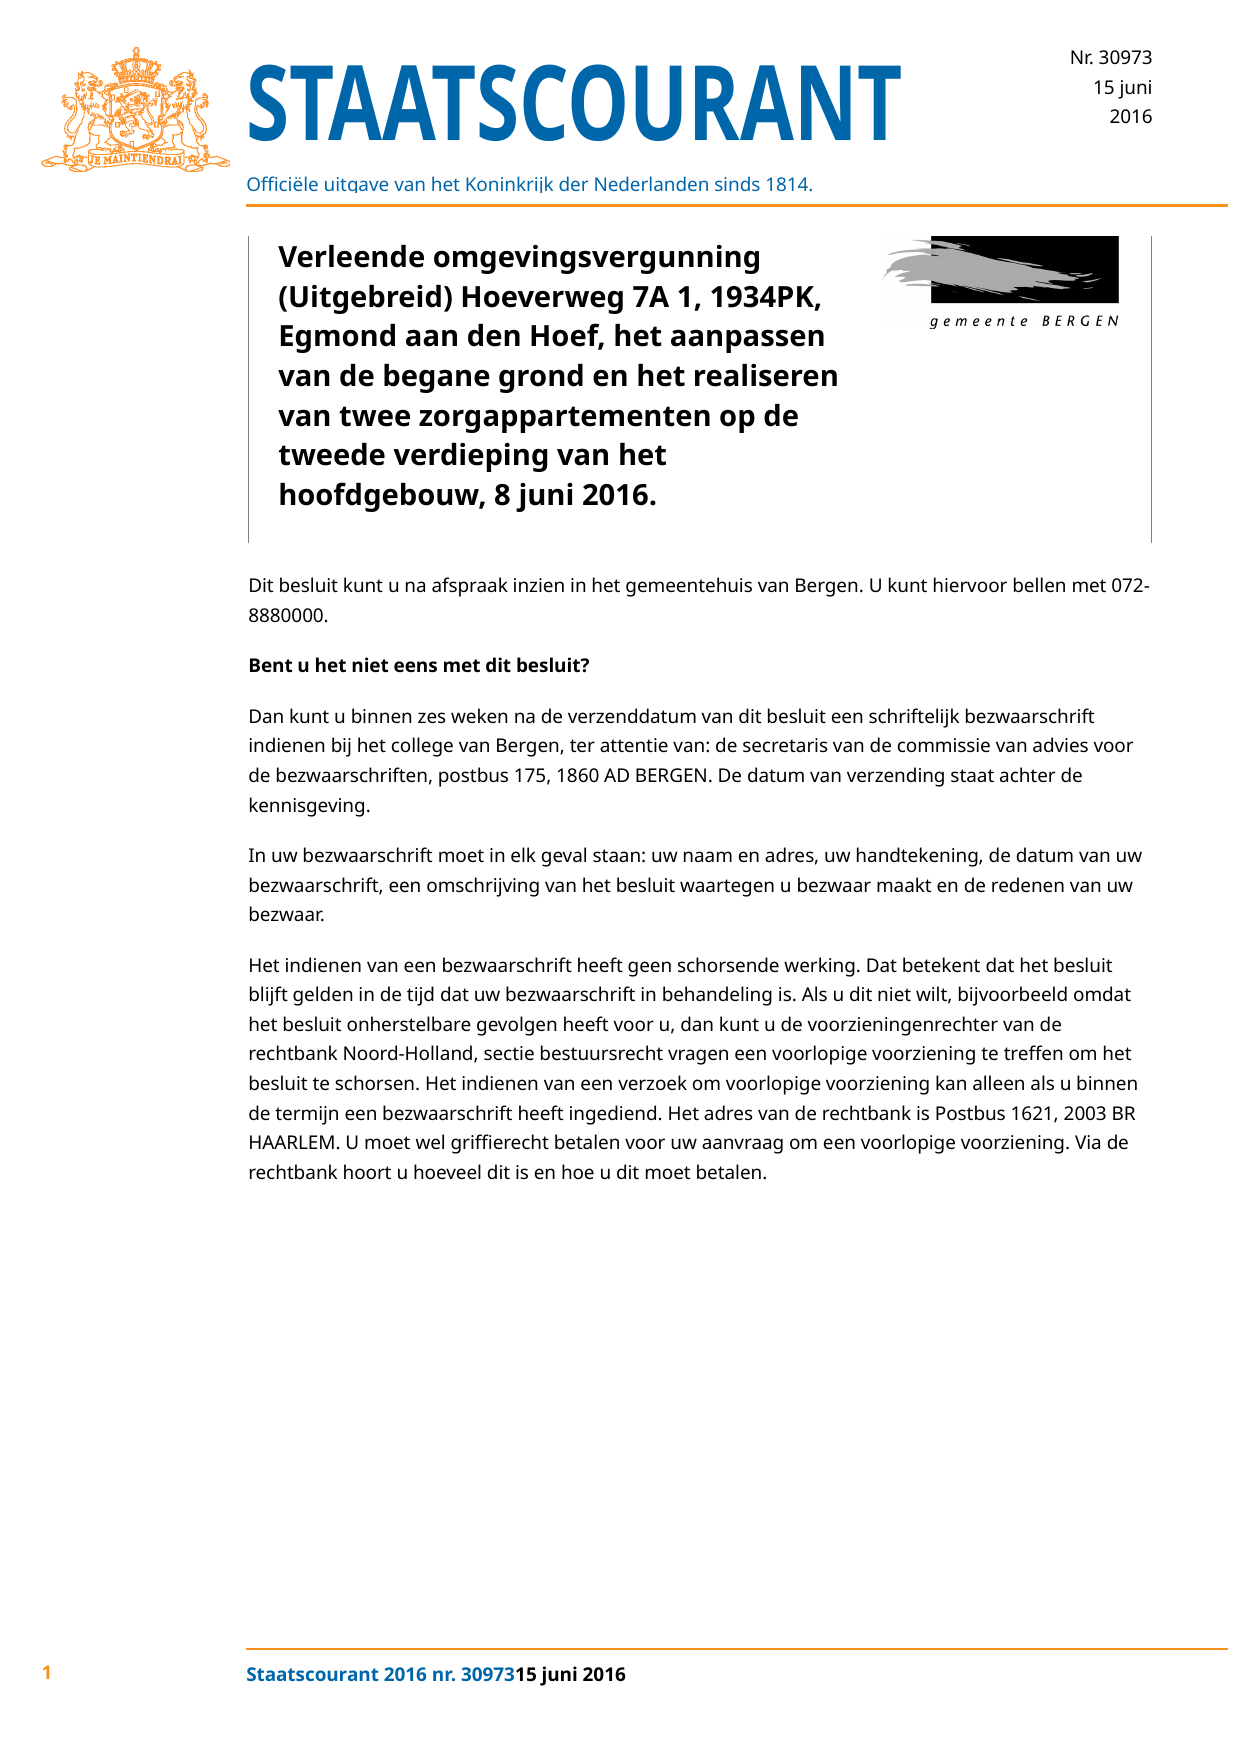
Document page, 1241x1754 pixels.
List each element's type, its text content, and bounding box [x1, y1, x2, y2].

text Dan kunt u binnen zes weken na de verzenddatum van dit besluit een schriftelijk bezwaarschrift indienen bij het college van Bergen, ter attentie van: de secretaris van de commissie van advies voor de bezwaarschriften, postbus 175, 1860 AD BERGEN. De datum van verzending staat achter de kennisgeving. [248, 703, 1152, 818]
table_header [850, 236, 1151, 543]
text Het indienen van een bezwaarschrift heeft geen schorsende werking. Dat betekent dat het besluit blijft gelden in de tijd dat uw bezwaarschrift in behandeling is. Als u dit niet wilt, bijvoorbeeld omdat het besluit onherstelbare gevolgen heeft voor u, dan kunt u de voorzieningenrechter van de rechtbank Noord-Holland, sectie bestuursrecht vragen een voorlopige voorziening te treffen om het besluit te schorsen. Het indienen van een verzoek om voorlopige voorziening kan alleen als u binnen de termijn een bezwaarschrift heeft ingediend. Het adres van de rechtbank is Postbus 1621, 2003 BR HAARLEM. U moet wel griffierecht betalen voor uw aanvraag om een voorlopige voorziening. Via de rechtbank hoort u hoeveel dit is en hoe u dit moet betalen. [248, 952, 1152, 1185]
text Dit besluit kunt u na afspraak inzien in het gemeentehuis van Bergen. U kunt hiervoor bellen met 072-8880000. [248, 573, 1152, 628]
text In uw bezwaarschrift moet in elk geval staan: uw naam en adres, uw handtekening, de datum van uw bezwaarschrift, een omschrijving van het besluit waartegen u bezwaar maakt en de redenen van uw bezwaar. [248, 842, 1152, 927]
text Bent u het niet eens met dit besluit? [248, 653, 1152, 678]
picture [41, 47, 231, 172]
table_header Verleende omgevingsvergunning (Uitgebreid) Hoeverweg 7A 1, 1934PK, Egmond aan den Hoef, het aanpassen van de begane grond en het realiseren van twee zorgappartementen op de tweede verdieping van het hoofdgebouw, 8 juni 2016. [249, 236, 850, 543]
picture [882, 236, 1119, 329]
